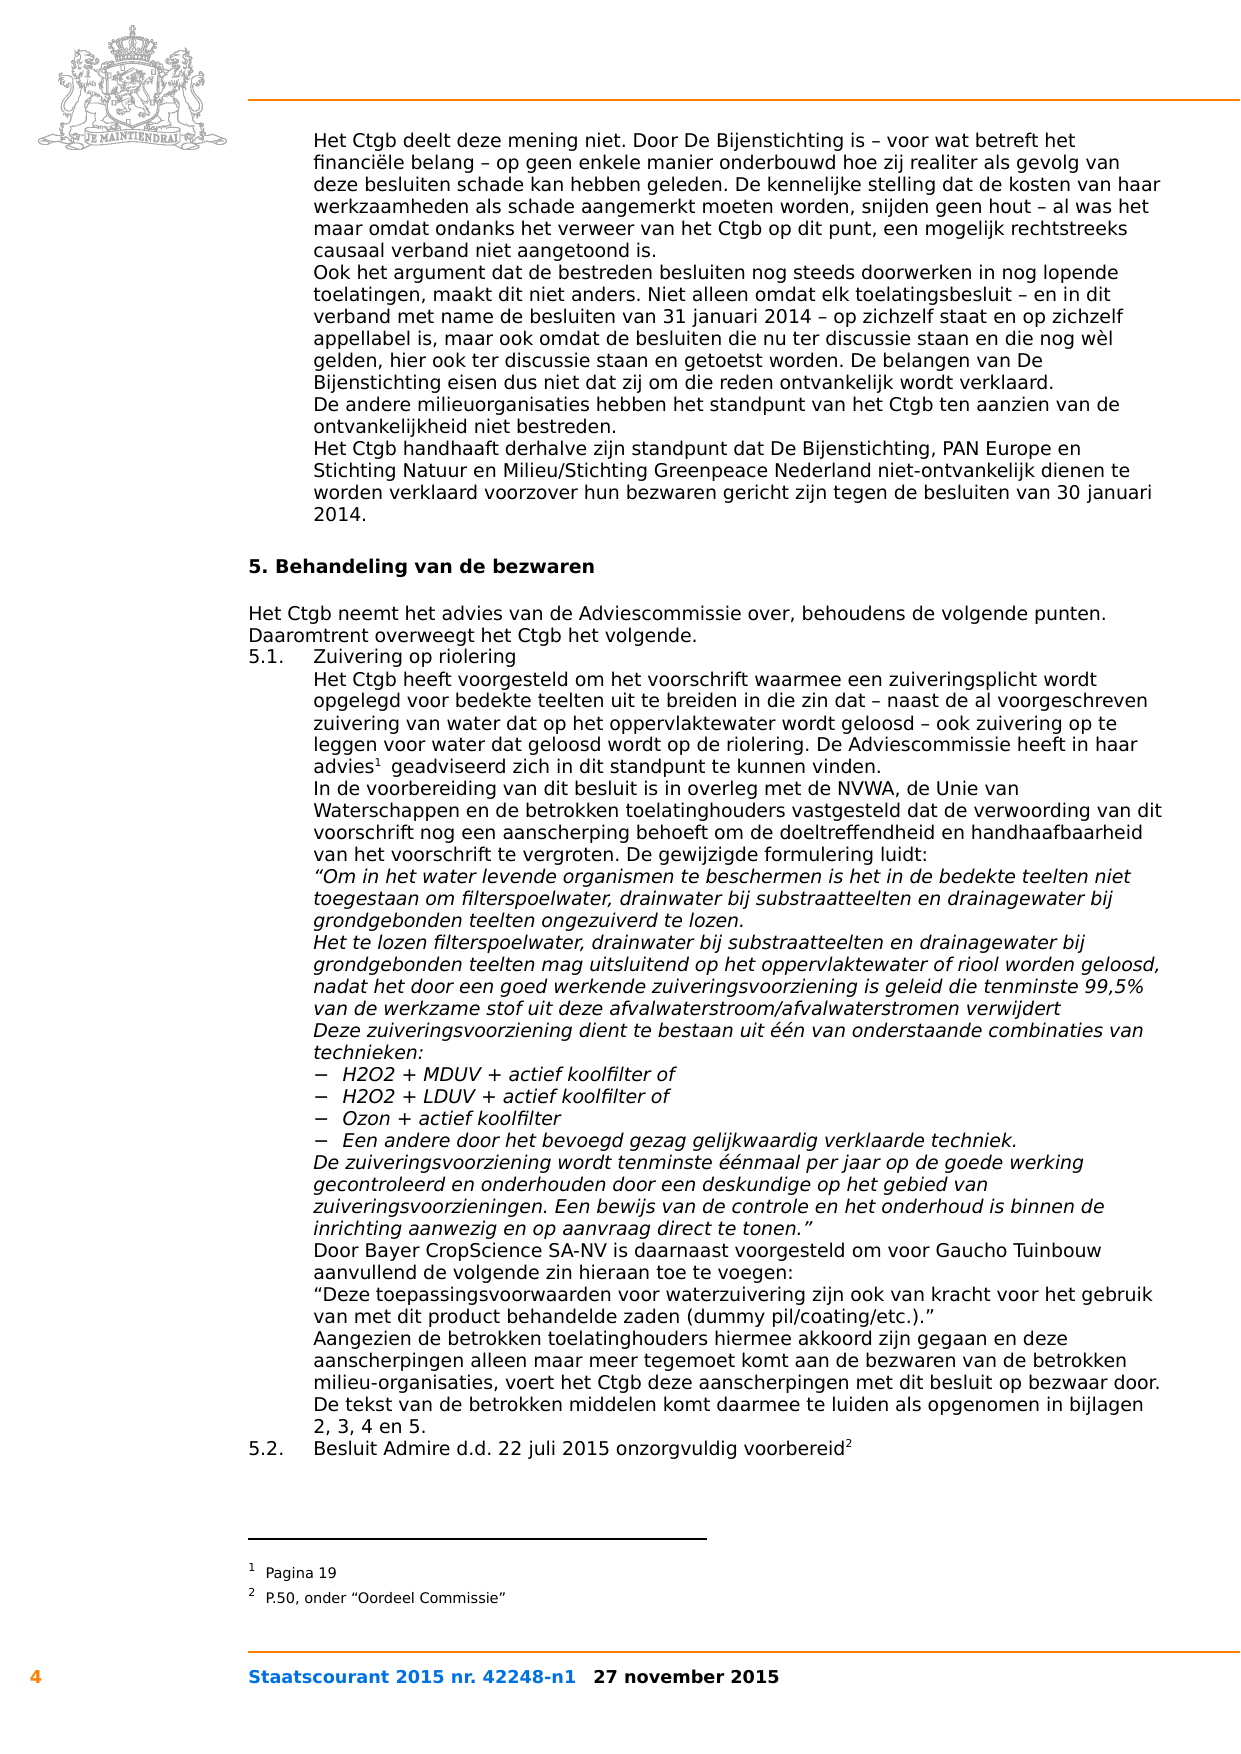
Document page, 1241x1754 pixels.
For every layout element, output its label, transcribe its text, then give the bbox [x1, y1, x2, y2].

text Deze zuiveringsvoorziening dient te bestaan uit één van onderstaande combinaties van technieken: [313, 1020, 1163, 1064]
picture [38, 25, 227, 150]
text In de voorbereiding van dit besluit is in overleg met de NVWA, de Unie van Waterschappen en de betrokken toelatinghouders vastgesteld dat de verwoording van dit voorschrift nog een aanscherping behoeft om de doeltreffendheid en handhaafbaarheid van het voorschrift te vergroten. De gewijzigde formulering luidt: [313, 778, 1163, 866]
text Het Ctgb handhaaft derhalve zijn standpunt dat De Bijenstichting, PAN Europe en Stichting Natuur en Milieu/Stichting Greenpeace Nederland niet-ontvankelijk dienen te worden verklaard voorzover hun bezwaren gericht zijn tegen de besluiten van 30 januari 2014. [313, 438, 1163, 526]
text Ook het argument dat de bestreden besluiten nog steeds doorwerken in nog lopende toelatingen, maakt dit niet anders. Niet alleen omdat elk toelatingsbesluit – en in dit verband met name de besluiten van 31 januari 2014 – op zichzelf staat en op zichzelf appellabel is, maar ook omdat de besluiten die nu ter discussie staan en die nog wèl gelden, hier ook ter discussie staan en getoetst worden. De belangen van De Bijenstichting eisen dus niet dat zij om die reden ontvankelijk wordt verklaard. [313, 262, 1163, 394]
text Het te lozen filterspoelwater, drainwater bij substraatteelten en drainagewater bij grondgebonden teelten mag uitsluitend op het oppervlaktewater of riool worden geloosd, nadat het door een goed werkende zuiveringsvoorziening is geleid die tenminste 99,5% van de werkzame stof uit deze afvalwaterstroom/afvalwaterstromen verwijdert [313, 932, 1163, 1020]
subtitle 5. Behandeling van de bezwaren [248, 556, 1163, 577]
text − Een andere door het bevoegd gezag gelijkwaardig verklaarde techniek. [313, 1130, 1163, 1152]
text De andere milieuorganisaties hebben het standpunt van het Ctgb ten aanzien van de ontvankelijkheid niet bestreden. [313, 394, 1163, 438]
text Aangezien de betrokken toelatinghouders hiermee akkoord zijn gegaan en deze aanscherpingen alleen maar meer tegemoet komt aan de bezwaren van de betrokken milieu-organisaties, voert het Ctgb deze aanscherpingen met dit besluit op bezwaar door. De tekst van de betrokken middelen komt daarmee te luiden als opgenomen in bijlagen 2, 3, 4 en 5. [313, 1328, 1163, 1438]
text − H2O2 + MDUV + actief koolfilter of [313, 1064, 1163, 1086]
text 5.1. Zuivering op riolering [248, 646, 1163, 668]
text Door Bayer CropScience SA-NV is daarnaast voorgesteld om voor Gaucho Tuinbouw aanvullend de volgende zin hieraan toe te voegen: [313, 1240, 1163, 1284]
text 5.2. Besluit Admire d.d. 22 juli 2015 onzorgvuldig voorbereid [248, 1438, 1163, 1460]
text De zuiveringsvoorziening wordt tenminste éénmaal per jaar op de goede werking gecontroleerd en onderhouden door een deskundige op het gebied van zuiveringsvoorzieningen. Een bewijs van de controle en het onderhoud is binnen de inrichting aanwezig en op aanvraag direct te tonen.” [313, 1152, 1163, 1240]
text − H2O2 + LDUV + actief koolfilter of [313, 1086, 1163, 1108]
text − Ozon + actief koolfilter [313, 1108, 1163, 1130]
text “Deze toepassingsvoorwaarden voor waterzuivering zijn ook van kracht voor het gebruik van met dit product behandelde zaden (dummy pil/coating/etc.).” [313, 1284, 1163, 1328]
text Het Ctgb neemt het advies van de Adviescommissie over, behoudens de volgende punten. Daaromtrent overweegt het Ctgb het volgende. [248, 602, 1163, 646]
text P.50, onder “Oordeel Commissie” [248, 1586, 1163, 1608]
text Pagina 19 [248, 1561, 1163, 1583]
text “Om in het water levende organismen te beschermen is het in de bedekte teelten niet toegestaan om filterspoelwater, drainwater bij substraatteelten en drainagewater bij grondgebonden teelten ongezuiverd te lozen. [313, 866, 1163, 932]
text Het Ctgb heeft voorgesteld om het voorschrift waarmee een zuiveringsplicht wordt opgelegd voor bedekte teelten uit te breiden in die zin dat – naast de al voorgeschreven zuivering van water dat op het oppervlaktewater wordt geloosd – ook zuivering op te leggen voor water dat geloosd wordt op de riolering. De Adviescommissie heeft in haar advies geadviseerd zich in dit standpunt te kunnen vinden. [313, 668, 1163, 778]
text Het Ctgb deelt deze mening niet. Door De Bijenstichting is – voor wat betreft het financiële belang – op geen enkele manier onderbouwd hoe zij realiter als gevolg van deze besluiten schade kan hebben geleden. De kennelijke stelling dat de kosten van haar werkzaamheden als schade aangemerkt moeten worden, snijden geen hout – al was het maar omdat ondanks het verweer van het Ctgb op dit punt, een mogelijk rechtstreeks causaal verband niet aangetoond is. [313, 130, 1163, 262]
